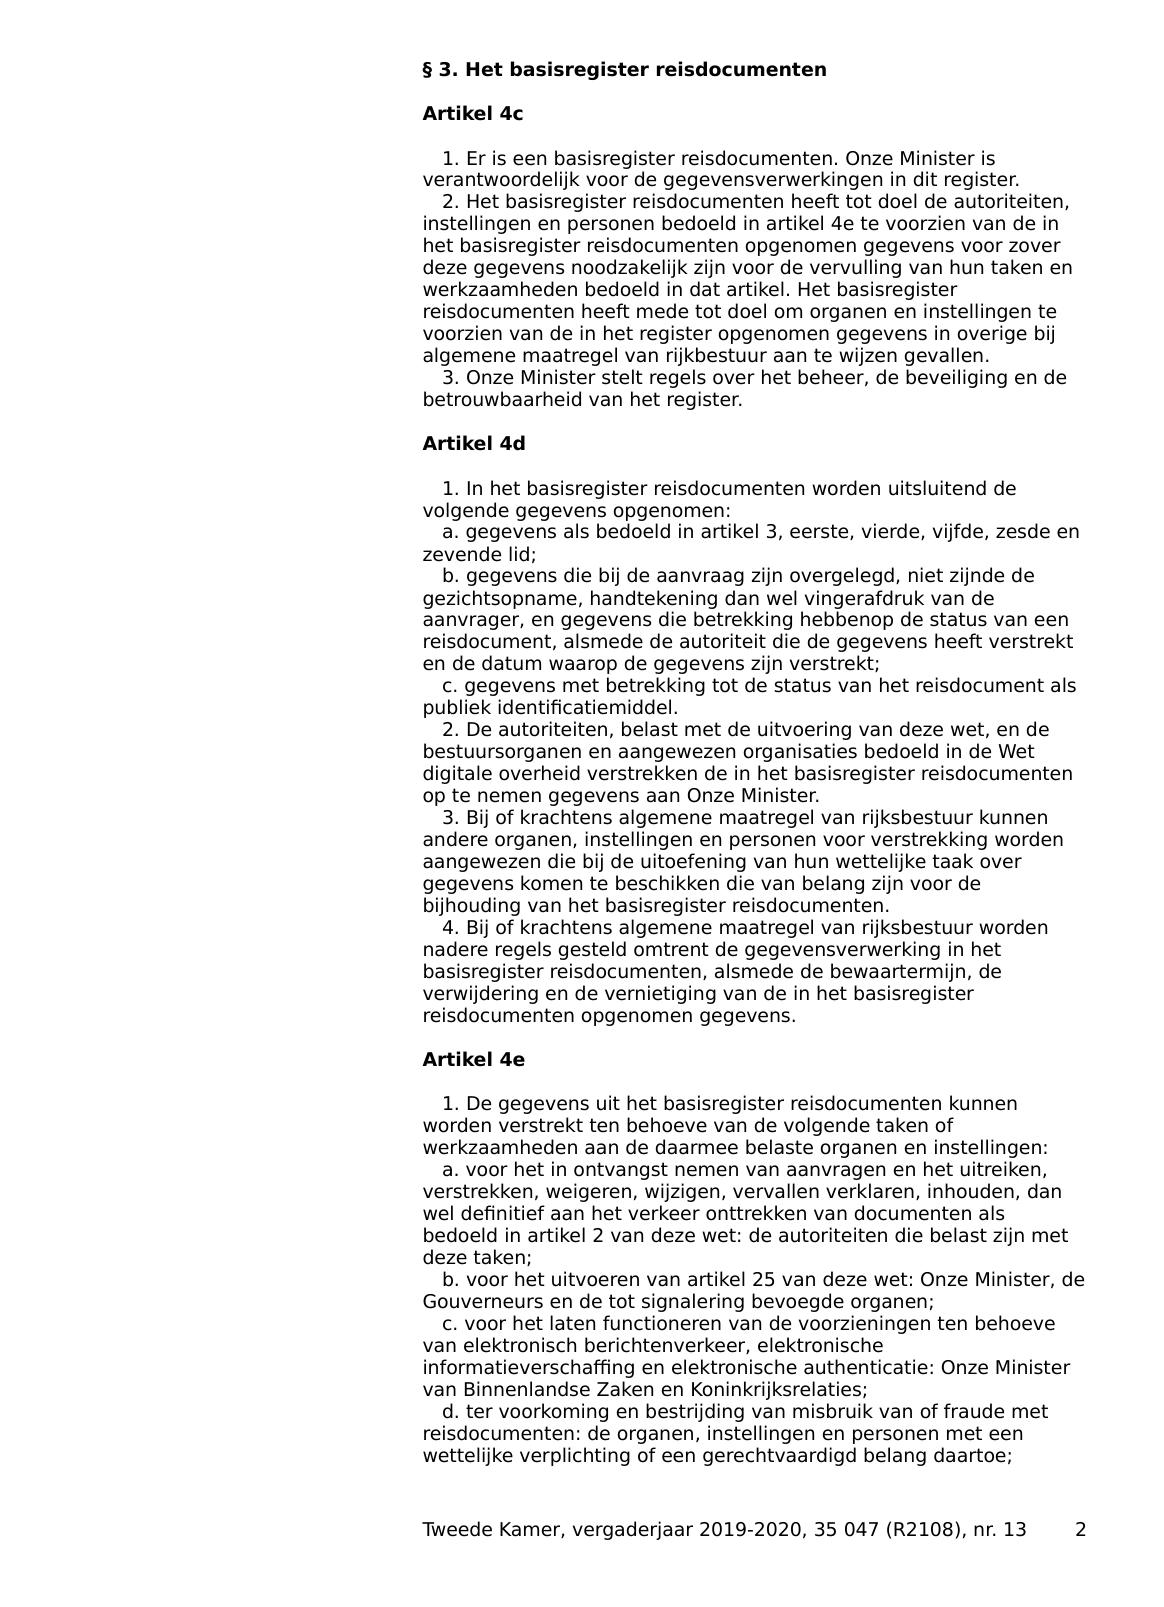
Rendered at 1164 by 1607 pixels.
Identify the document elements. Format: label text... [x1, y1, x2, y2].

text 1. De gegevens uit het basisregister reisdocumenten kunnen worden verstrekt ten behoeve van de volgende taken of werkzaamheden aan de daarmee belaste organen en instellingen: [422, 1093, 1087, 1159]
subtitle Artikel 4e [422, 1049, 1087, 1071]
text 3. Onze Minister stelt regels over het beheer, de beveiliging en de betrouwbaarheid van het register. [422, 367, 1087, 411]
text 2. Het basisregister reisdocumenten heeft tot doel de autoriteiten, instellingen en personen bedoeld in artikel 4e te voorzien van de in het basisregister reisdocumenten opgenomen gegevens voor zover deze gegevens noodzakelijk zijn voor de vervulling van hun taken en werkzaamheden bedoeld in dat artikel. Het basisregister reisdocumenten heeft mede tot doel om organen en instellingen te voorzien van de in het register opgenomen gegevens in overige bij algemene maatregel van rijkbestuur aan te wijzen gevallen. [422, 191, 1087, 367]
text a. gegevens als bedoeld in artikel 3, eerste, vierde, vijfde, zesde en zevende lid; [422, 521, 1087, 565]
text 3. Bij of krachtens algemene maatregel van rijksbestuur kunnen andere organen, instellingen en personen voor verstrekking worden aangewezen die bij de uitoefening van hun wettelijke taak over gegevens komen te beschikken die van belang zijn voor de bijhouding van het basisregister reisdocumenten. [422, 807, 1087, 917]
text 1. In het basisregister reisdocumenten worden uitsluitend de volgende gegevens opgenomen: [422, 477, 1087, 521]
subtitle § 3. Het basisregister reisdocumenten [422, 59, 1087, 81]
text 4. Bij of krachtens algemene maatregel van rijksbestuur worden nadere regels gesteld omtrent de gegevensverwerking in het basisregister reisdocumenten, alsmede de bewaartermijn, de verwijdering en de vernietiging van de in het basisregister reisdocumenten opgenomen gegevens. [422, 917, 1087, 1027]
text b. voor het uitvoeren van artikel 25 van deze wet: Onze Minister, de Gouverneurs en de tot signalering bevoegde organen; [422, 1269, 1087, 1313]
text d. ter voorkoming en bestrijding van misbruik van of fraude met reisdocumenten: de organen, instellingen en personen met een wettelijke verplichting of een gerechtvaardigd belang daartoe; [422, 1401, 1087, 1467]
text 2. De autoriteiten, belast met de uitvoering van deze wet, en de bestuursorganen en aangewezen organisaties bedoeld in de Wet digitale overheid verstrekken de in het basisregister reisdocumenten op te nemen gegevens aan Onze Minister. [422, 719, 1087, 807]
text c. gegevens met betrekking tot de status van het reisdocument als publiek identificatiemiddel. [422, 675, 1087, 719]
text a. voor het in ontvangst nemen van aanvragen en het uitreiken, verstrekken, weigeren, wijzigen, vervallen verklaren, inhouden, dan wel definitief aan het verkeer onttrekken van documenten als bedoeld in artikel 2 van deze wet: de autoriteiten die belast zijn met deze taken; [422, 1159, 1087, 1269]
text b. gegevens die bij de aanvraag zijn overgelegd, niet zijnde de gezichtsopname, handtekening dan wel vingerafdruk van de aanvrager, en gegevens die betrekking hebbenop de status van een reisdocument, alsmede de autoriteit die de gegevens heeft verstrekt en de datum waarop de gegevens zijn verstrekt; [422, 565, 1087, 675]
subtitle Artikel 4d [422, 433, 1087, 455]
text c. voor het laten functioneren van de voorzieningen ten behoeve van elektronisch berichtenverkeer, elektronische informatieverschaffing en elektronische authenticatie: Onze Minister van Binnenlandse Zaken en Koninkrijksrelaties; [422, 1313, 1087, 1401]
text 1. Er is een basisregister reisdocumenten. Onze Minister is verantwoordelijk voor de gegevensverwerkingen in dit register. [422, 147, 1087, 191]
subtitle Artikel 4c [422, 103, 1087, 125]
